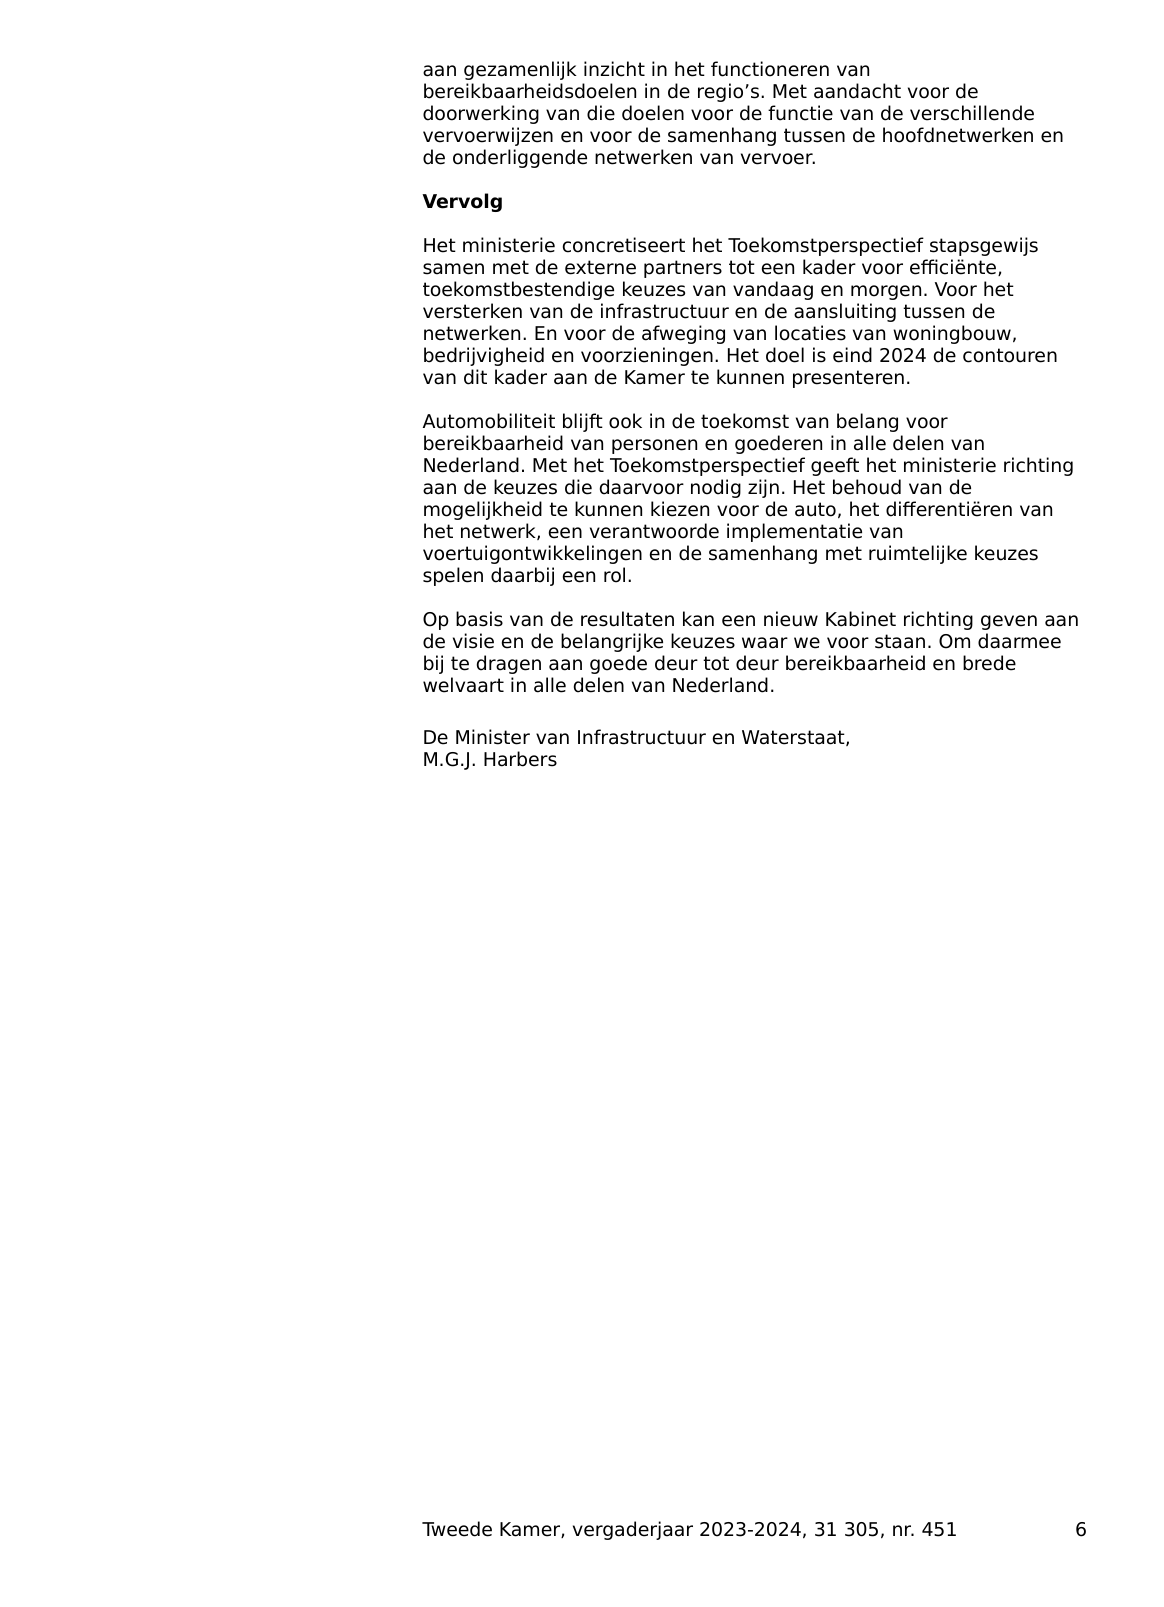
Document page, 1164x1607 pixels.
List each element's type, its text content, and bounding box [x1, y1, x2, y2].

text Automobiliteit blijft ook in de toekomst van belang voor bereikbaarheid van personen en goederen in alle delen van Nederland. Met het Toekomstperspectief geeft het ministerie richting aan de keuzes die daarvoor nodig zijn. Het behoud van de mogelijkheid te kunnen kiezen voor de auto, het differentiëren van het netwerk, een verantwoorde implementatie van voertuigontwikkelingen en de samenhang met ruimtelijke keuzes spelen daarbij een rol. [422, 411, 1087, 587]
text Op basis van de resultaten kan een nieuw Kabinet richting geven aan de visie en de belangrijke keuzes waar we voor staan. Om daarmee bij te dragen aan goede deur tot deur bereikbaarheid en brede welvaart in alle delen van Nederland. [422, 609, 1087, 697]
text De Minister van Infrastructuur en Waterstaat, M.G.J. Harbers [422, 727, 1087, 771]
subtitle Vervolg [422, 191, 1087, 213]
text aan gezamenlijk inzicht in het functioneren van bereikbaarheidsdoelen in de regio’s. Met aandacht voor de doorwerking van die doelen voor de functie van de verschillende vervoerwijzen en voor de samenhang tussen de hoofdnetwerken en de onderliggende netwerken van vervoer. [422, 59, 1087, 169]
text Het ministerie concretiseert het Toekomstperspectief stapsgewijs samen met de externe partners tot een kader voor efficiënte, toekomstbestendige keuzes van vandaag en morgen. Voor het versterken van de infrastructuur en de aansluiting tussen de netwerken. En voor de afweging van locaties van woningbouw, bedrijvigheid en voorzieningen. Het doel is eind 2024 de contouren van dit kader aan de Kamer te kunnen presenteren. [422, 235, 1087, 389]
